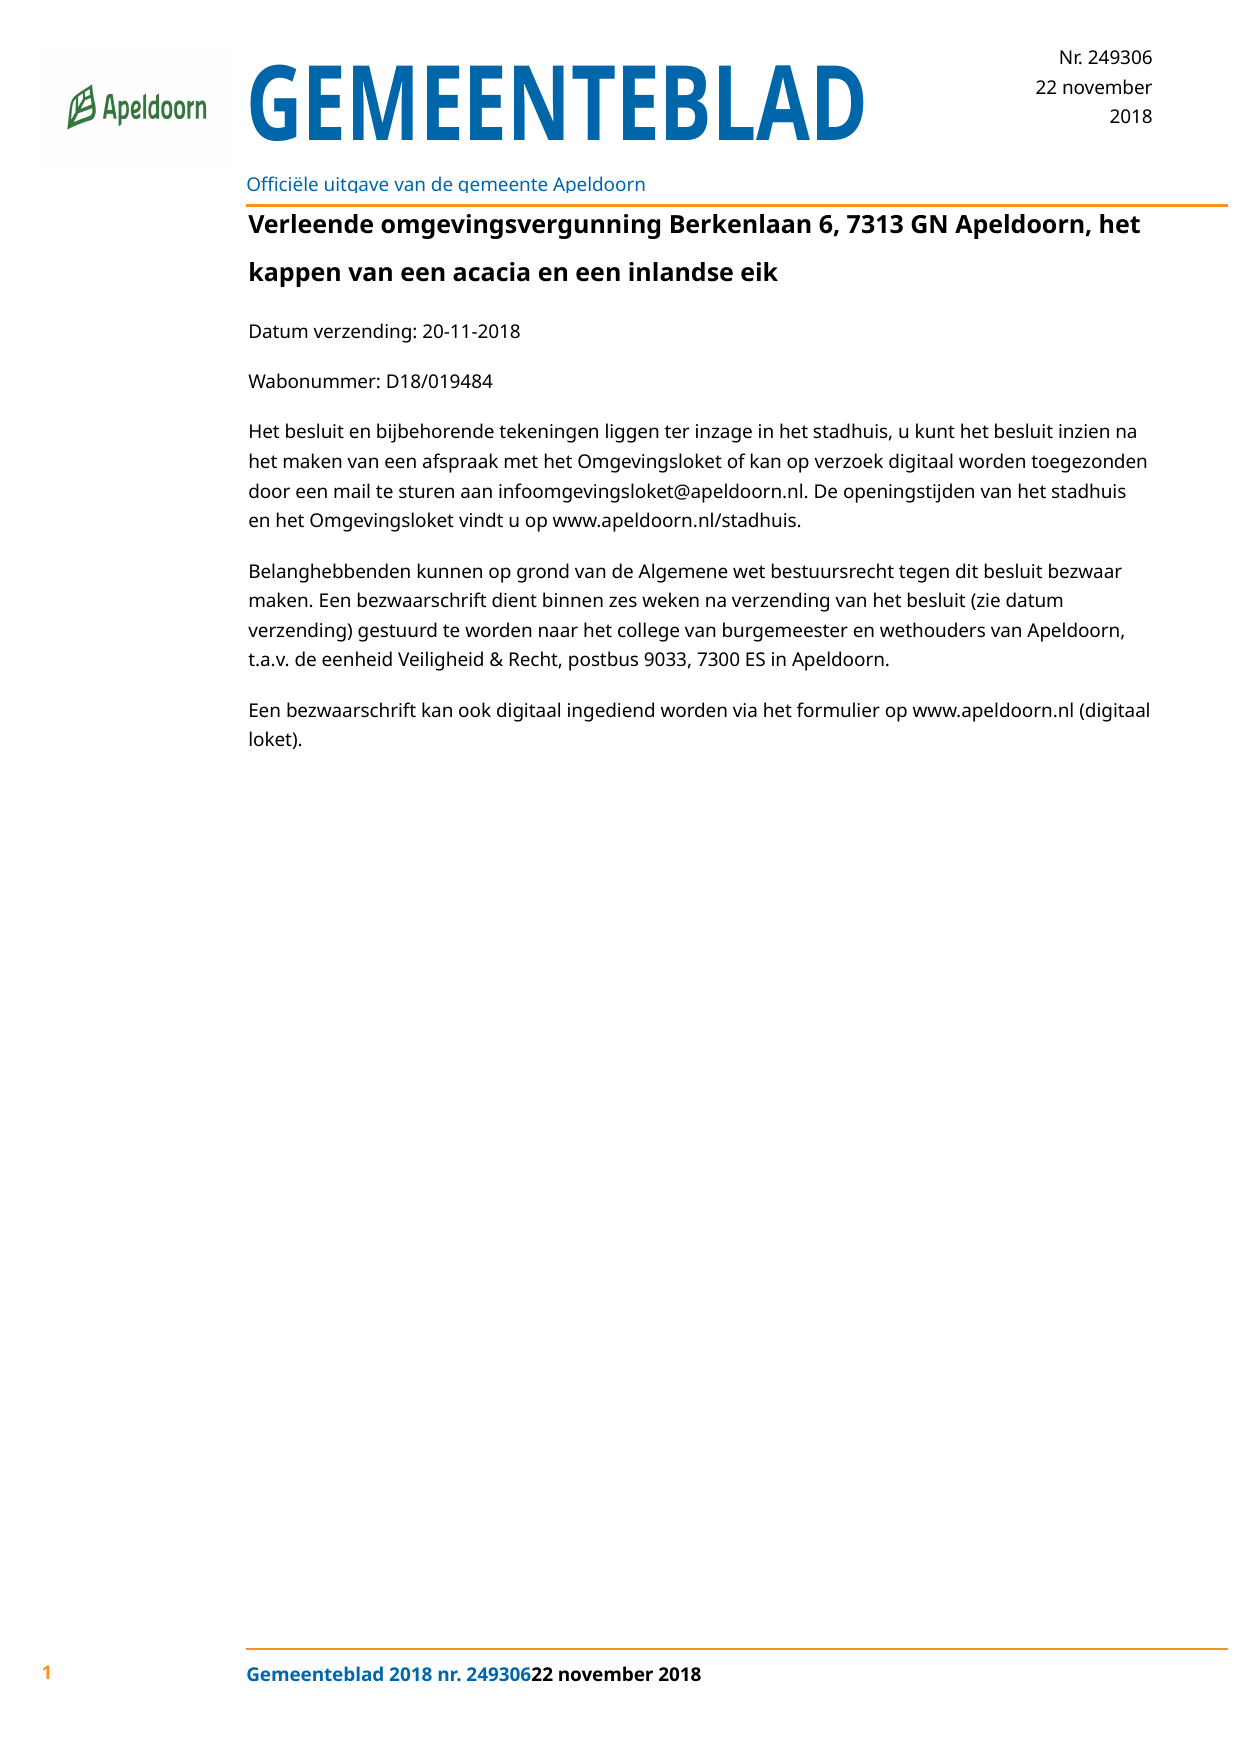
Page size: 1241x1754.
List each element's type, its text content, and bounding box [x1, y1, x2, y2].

text Het besluit en bijbehorende tekeningen liggen ter inzage in het stadhuis, u kunt het besluit inzien na het maken van een afspraak met het Omgevingsloket of kan op verzoek digitaal worden toegezonden door een mail te sturen aan infoomgevingsloket@apeldoorn.nl. De openingstijden van het stadhuis en het Omgevingsloket vindt u op www.apeldoorn.nl/stadhuis. [248, 419, 1152, 533]
text Belanghebbenden kunnen op grond van de Algemene wet bestuursrecht tegen dit besluit bezwaar maken. Een bezwaarschrift dient binnen zes weken na verzending van het besluit (zie datum verzending) gestuurd te worden naar het college van burgemeester en wethouders van Apeldoorn, t.a.v. de eenheid Veiligheid & Recht, postbus 9033, 7300 ES in Apeldoorn. [248, 558, 1152, 672]
text Verleende omgevingsvergunning Berkenlaan 6, 7313 GN Apeldoorn, het kappen van een acacia en een inlandse eik [248, 207, 1152, 288]
text Een bezwaarschrift kan ook digitaal ingediend worden via het formulier op www.apeldoorn.nl (digitaal loket). [248, 697, 1152, 752]
picture [41, 47, 231, 172]
text Datum verzending: 20-11-2018 [248, 318, 1152, 344]
text Wabonummer: D18/019484 [248, 368, 1152, 394]
